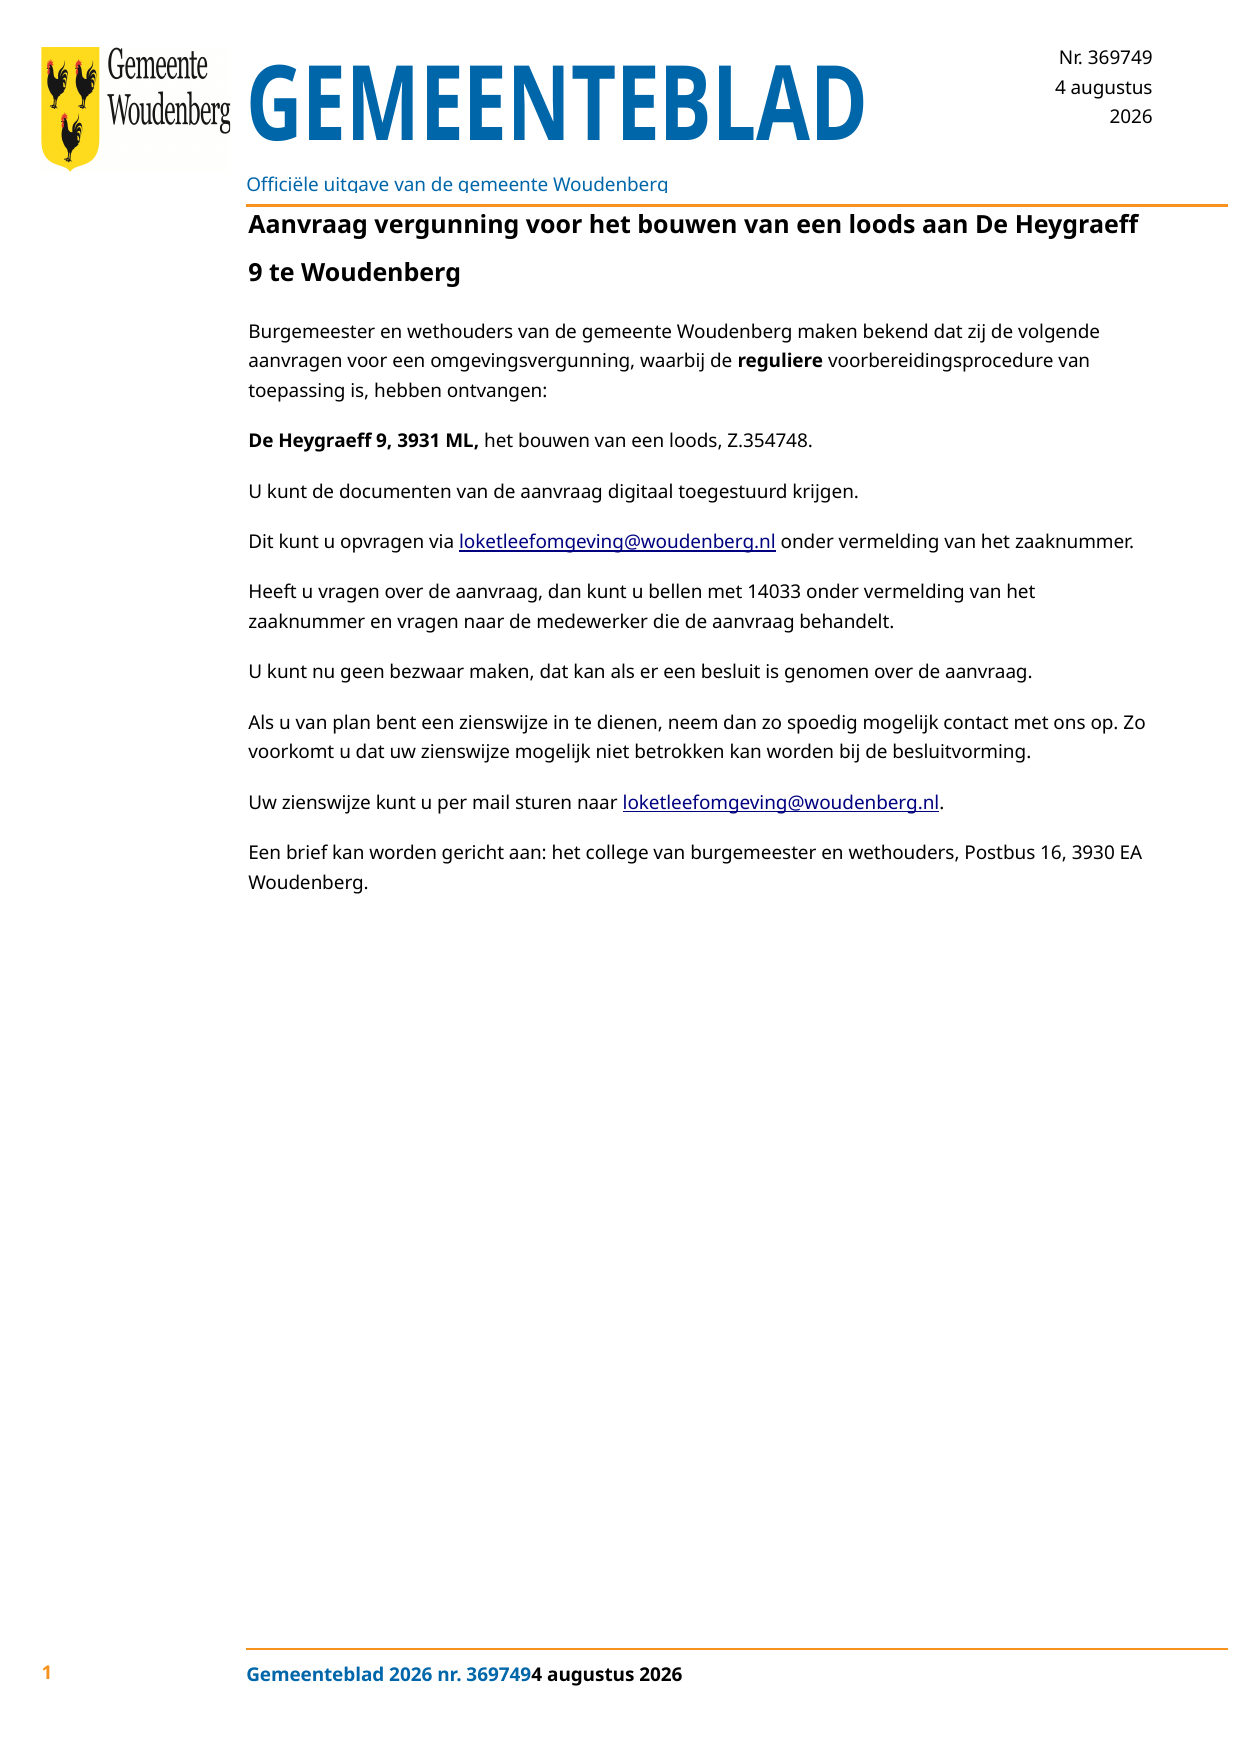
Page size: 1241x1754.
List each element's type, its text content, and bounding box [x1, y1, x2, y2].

text U kunt nu geen bezwaar maken, dat kan als er een besluit is genomen over de aanvraag. [248, 659, 1152, 684]
text Aanvraag vergunning voor het bouwen van een loods aan De Heygraeff 9 te Woudenberg [248, 207, 1152, 288]
text Een brief kan worden gericht aan: het college van burgemeester en wethouders, Postbus 16, 3930 EA Woudenberg. [248, 839, 1152, 895]
text Burgemeester en wethouders van de gemeente Woudenberg maken bekend dat zij de volgende aanvragen voor een omgevingsvergunning, waarbij de reguliere voorbereidingsprocedure van toepassing is, hebben ontvangen: [248, 318, 1152, 403]
picture [41, 47, 231, 172]
text Dit kunt u opvragen via loketleefomgeving@woudenberg.nl onder vermelding van het zaaknummer. [248, 528, 1152, 554]
text U kunt de documenten van de aanvraag digitaal toegestuurd krijgen. [248, 478, 1152, 504]
text Heeft u vragen over de aanvraag, dan kunt u bellen met 14033 onder vermelding van het zaaknummer en vragen naar de medewerker die de aanvraag behandelt. [248, 579, 1152, 634]
text Als u van plan bent een zienswijze in te dienen, neem dan zo spoedig mogelijk contact met ons op. Zo voorkomt u dat uw zienswijze mogelijk niet betrokken kan worden bij de besluitvorming. [248, 709, 1152, 764]
text De Heygraeff 9, 3931 ML, het bouwen van een loods, Z.354748. [248, 427, 1152, 453]
text Uw zienswijze kunt u per mail sturen naar loketleefomgeving@woudenberg.nl. [248, 789, 1152, 815]
